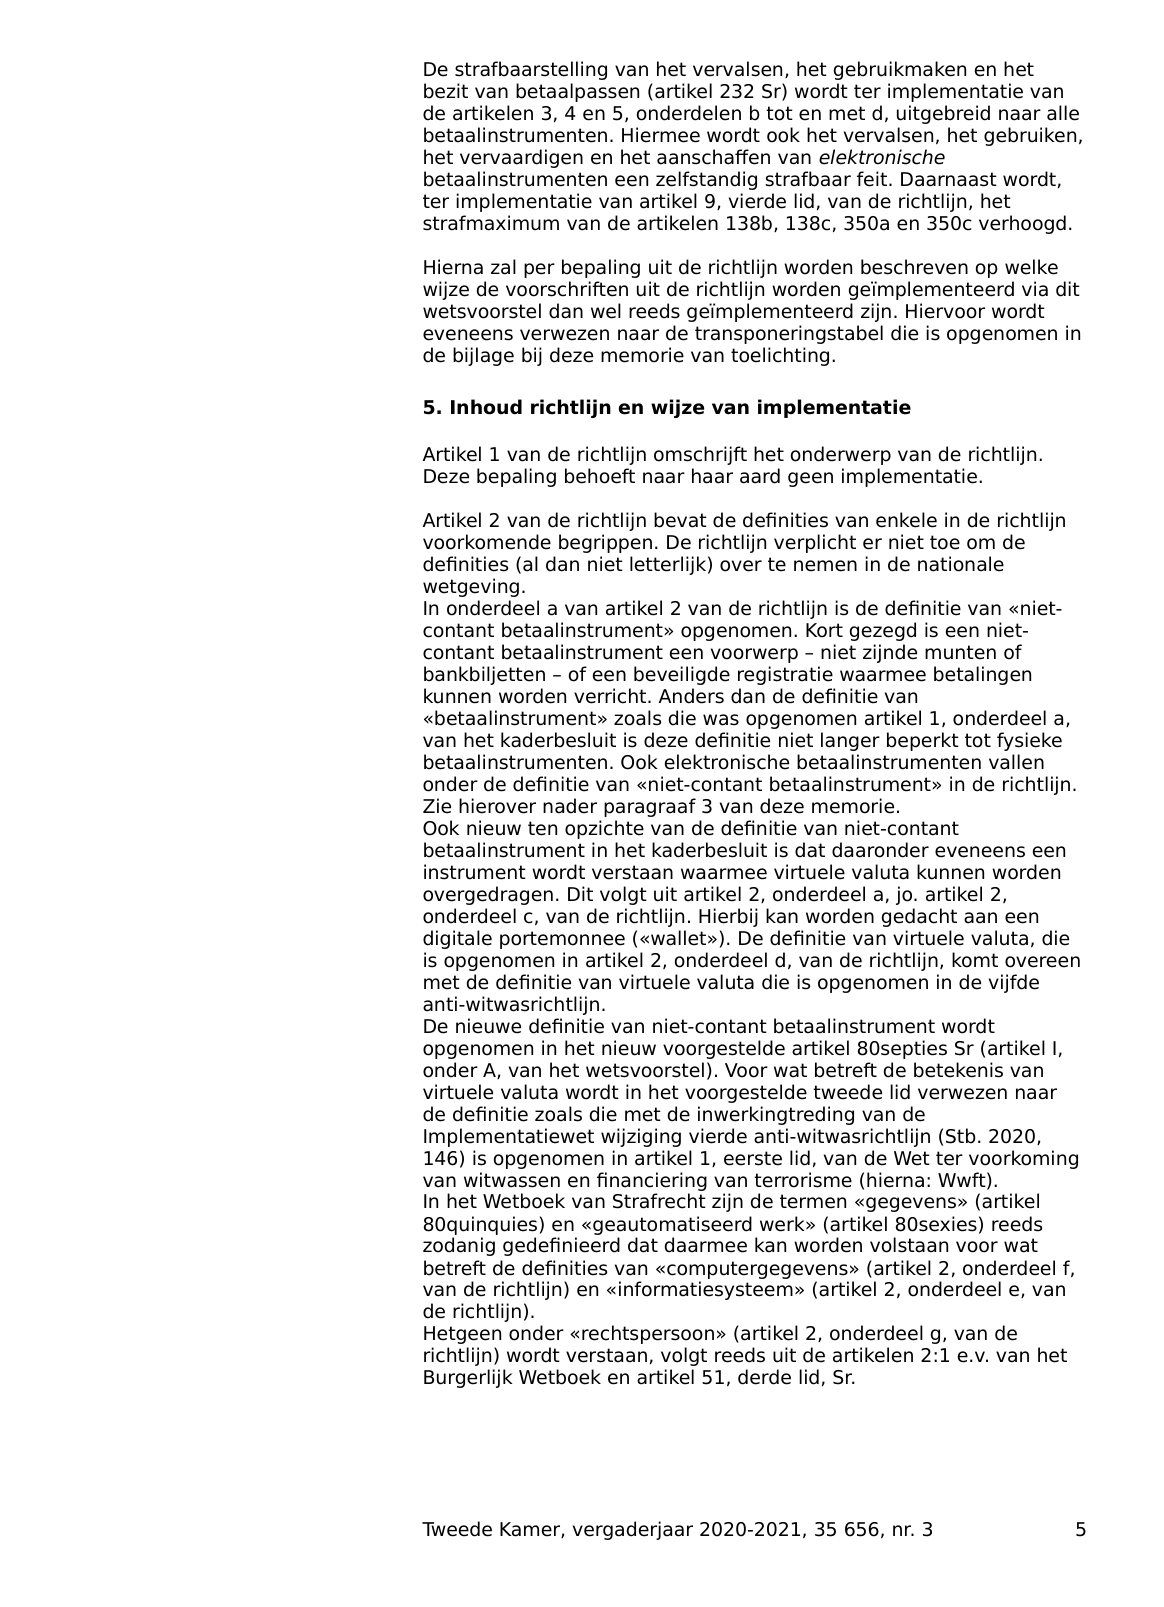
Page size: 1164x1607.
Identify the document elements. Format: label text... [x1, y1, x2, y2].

subtitle 5. Inhoud richtlijn en wijze van implementatie [422, 397, 1087, 419]
text De nieuwe definitie van niet-contant betaalinstrument wordt opgenomen in het nieuw voorgestelde artikel 80septies Sr (artikel I, onder A, van het wetsvoorstel). Voor wat betreft de betekenis van virtuele valuta wordt in het voorgestelde tweede lid verwezen naar de definitie zoals die met de inwerkingtreding van de Implementatiewet wijziging vierde anti-witwasrichtlijn (Stb. 2020, 146) is opgenomen in artikel 1, eerste lid, van de Wet ter voorkoming van witwassen en financiering van terrorisme (hierna: Wwft). [422, 1016, 1087, 1191]
text Ook nieuw ten opzichte van de definitie van niet-contant betaalinstrument in het kaderbesluit is dat daaronder eveneens een instrument wordt verstaan waarmee virtuele valuta kunnen worden overgedragen. Dit volgt uit artikel 2, onderdeel a, jo. artikel 2, onderdeel c, van de richtlijn. Hierbij kan worden gedacht aan een digitale portemonnee («wallet»). De definitie van virtuele valuta, die is opgenomen in artikel 2, onderdeel d, van de richtlijn, komt overeen met de definitie van virtuele valuta die is opgenomen in de vijfde anti-witwasrichtlijn. [422, 818, 1087, 1016]
text Hetgeen onder «rechtspersoon» (artikel 2, onderdeel g, van de richtlijn) wordt verstaan, volgt reeds uit de artikelen 2:1 e.v. van het Burgerlijk Wetboek en artikel 51, derde lid, Sr. [422, 1323, 1087, 1389]
text De strafbaarstelling van het vervalsen, het gebruikmaken en het bezit van betaalpassen (artikel 232 Sr) wordt ter implementatie van de artikelen 3, 4 en 5, onderdelen b tot en met d, uitgebreid naar alle betaalinstrumenten. Hiermee wordt ook het vervalsen, het gebruiken, het vervaardigen en het aanschaffen van elektronische betaalinstrumenten een zelfstandig strafbaar feit. Daarnaast wordt, ter implementatie van artikel 9, vierde lid, van de richtlijn, het strafmaximum van de artikelen 138b, 138c, 350a en 350c verhoogd. [422, 59, 1087, 235]
text Artikel 1 van de richtlijn omschrijft het onderwerp van de richtlijn. Deze bepaling behoeft naar haar aard geen implementatie. [422, 444, 1087, 488]
text In het Wetboek van Strafrecht zijn de termen «gegevens» (artikel 80quinquies) en «geautomatiseerd werk» (artikel 80sexies) reeds zodanig gedefinieerd dat daarmee kan worden volstaan voor wat betreft de definities van «computergegevens» (artikel 2, onderdeel f, van de richtlijn) en «informatiesysteem» (artikel 2, onderdeel e, van de richtlijn). [422, 1191, 1087, 1323]
text Artikel 2 van de richtlijn bevat de definities van enkele in de richtlijn voorkomende begrippen. De richtlijn verplicht er niet toe om de definities (al dan niet letterlijk) over te nemen in de nationale wetgeving. [422, 510, 1087, 598]
text In onderdeel a van artikel 2 van de richtlijn is de definitie van «niet-contant betaalinstrument» opgenomen. Kort gezegd is een niet-contant betaalinstrument een voorwerp – niet zijnde munten of bankbiljetten – of een beveiligde registratie waarmee betalingen kunnen worden verricht. Anders dan de definitie van «betaalinstrument» zoals die was opgenomen artikel 1, onderdeel a, van het kaderbesluit is deze definitie niet langer beperkt tot fysieke betaalinstrumenten. Ook elektronische betaalinstrumenten vallen onder de definitie van «niet-contant betaalinstrument» in de richtlijn. Zie hierover nader paragraaf 3 van deze memorie. [422, 598, 1087, 818]
text Hierna zal per bepaling uit de richtlijn worden beschreven op welke wijze de voorschriften uit de richtlijn worden geïmplementeerd via dit wetsvoorstel dan wel reeds geïmplementeerd zijn. Hiervoor wordt eveneens verwezen naar de transponeringstabel die is opgenomen in de bijlage bij deze memorie van toelichting. [422, 257, 1087, 367]
